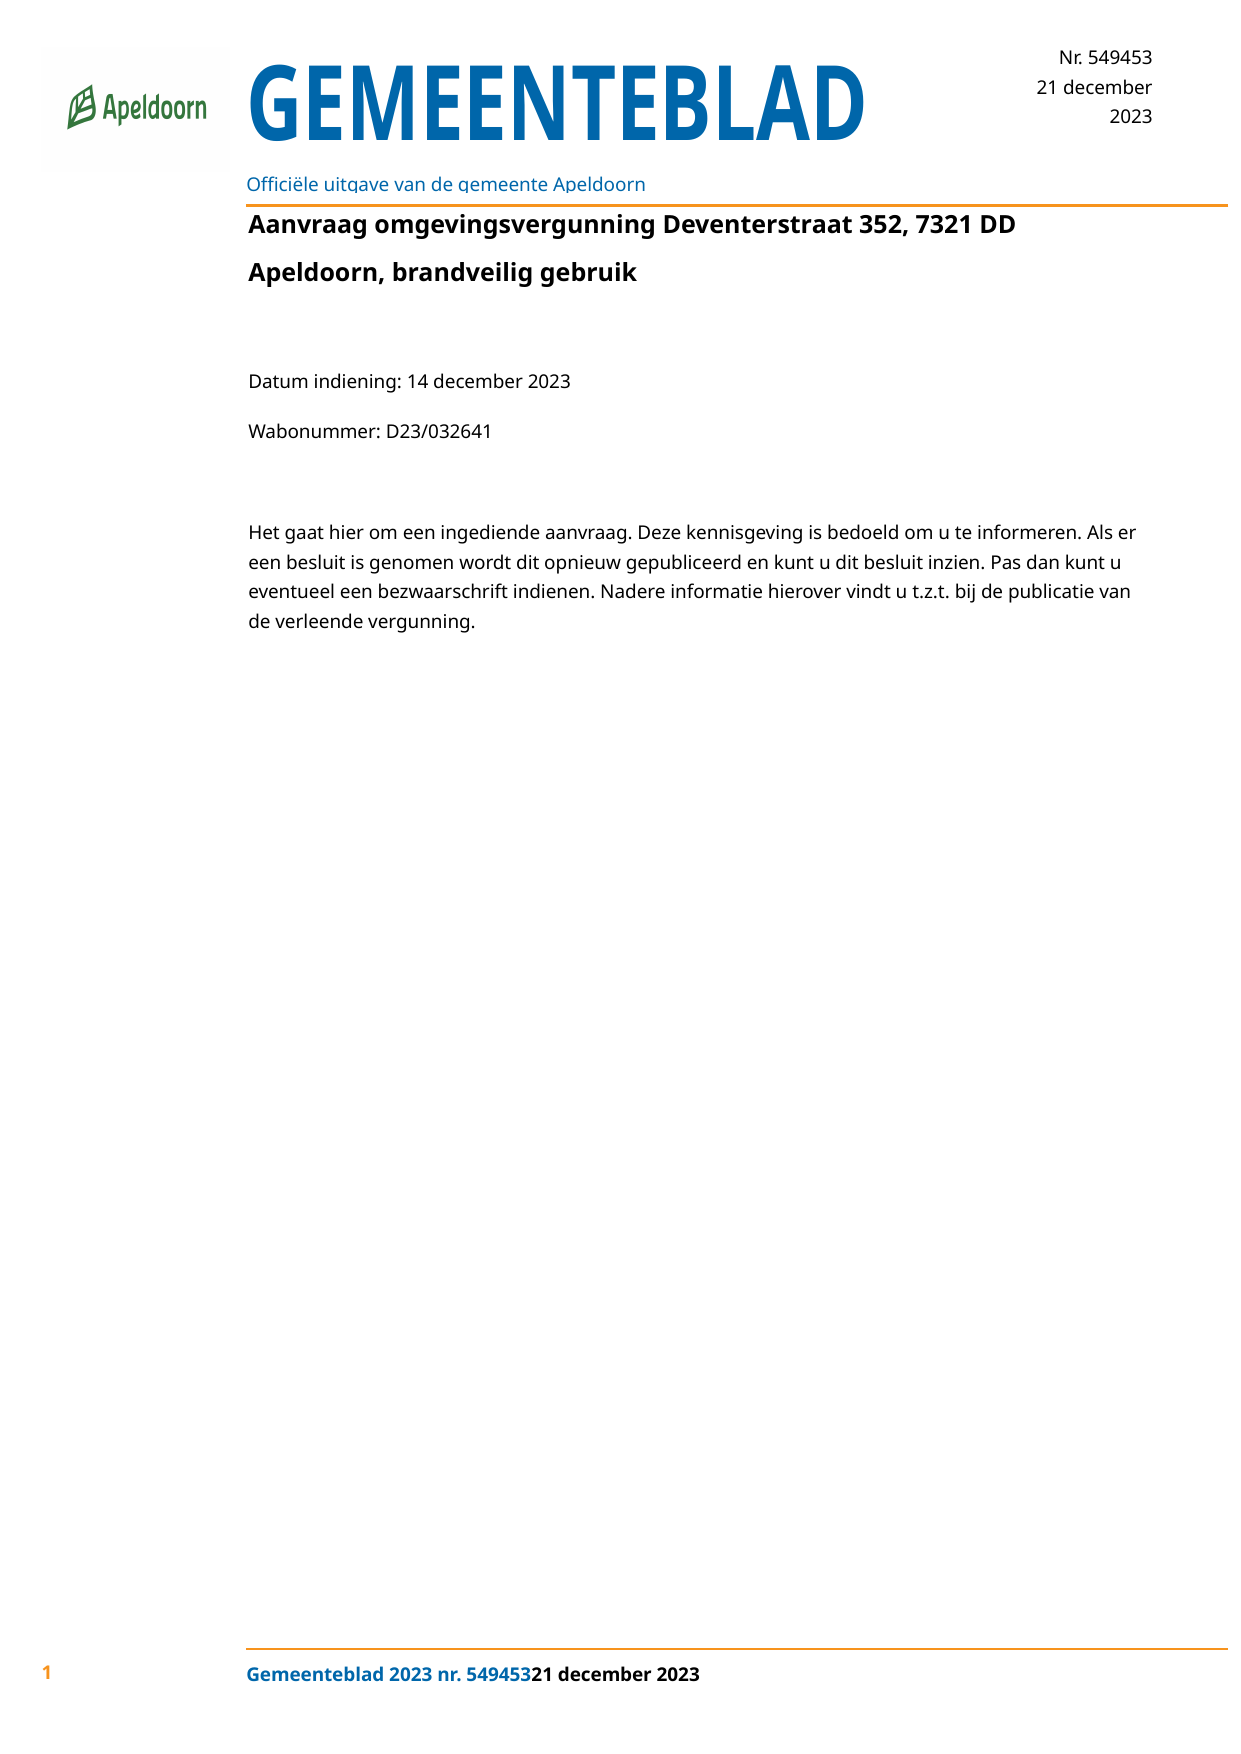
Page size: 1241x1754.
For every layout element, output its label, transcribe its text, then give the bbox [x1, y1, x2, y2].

text Wabonummer: D23/032641 [248, 419, 1152, 444]
picture [41, 47, 231, 172]
text Datum indiening: 14 december 2023 [248, 368, 1152, 394]
text Aanvraag omgevingsvergunning Deventerstraat 352, 7321 DD Apeldoorn, brandveilig gebruik [248, 207, 1152, 288]
text Het gaat hier om een ingediende aanvraag. Deze kennisgeving is bedoeld om u te informeren. Als er een besluit is genomen wordt dit opnieuw gepubliceerd en kunt u dit besluit inzien. Pas dan kunt u eventueel een bezwaarschrift indienen. Nadere informatie hierover vindt u t.z.t. bij de publicatie van de verleende vergunning. [248, 519, 1152, 634]
